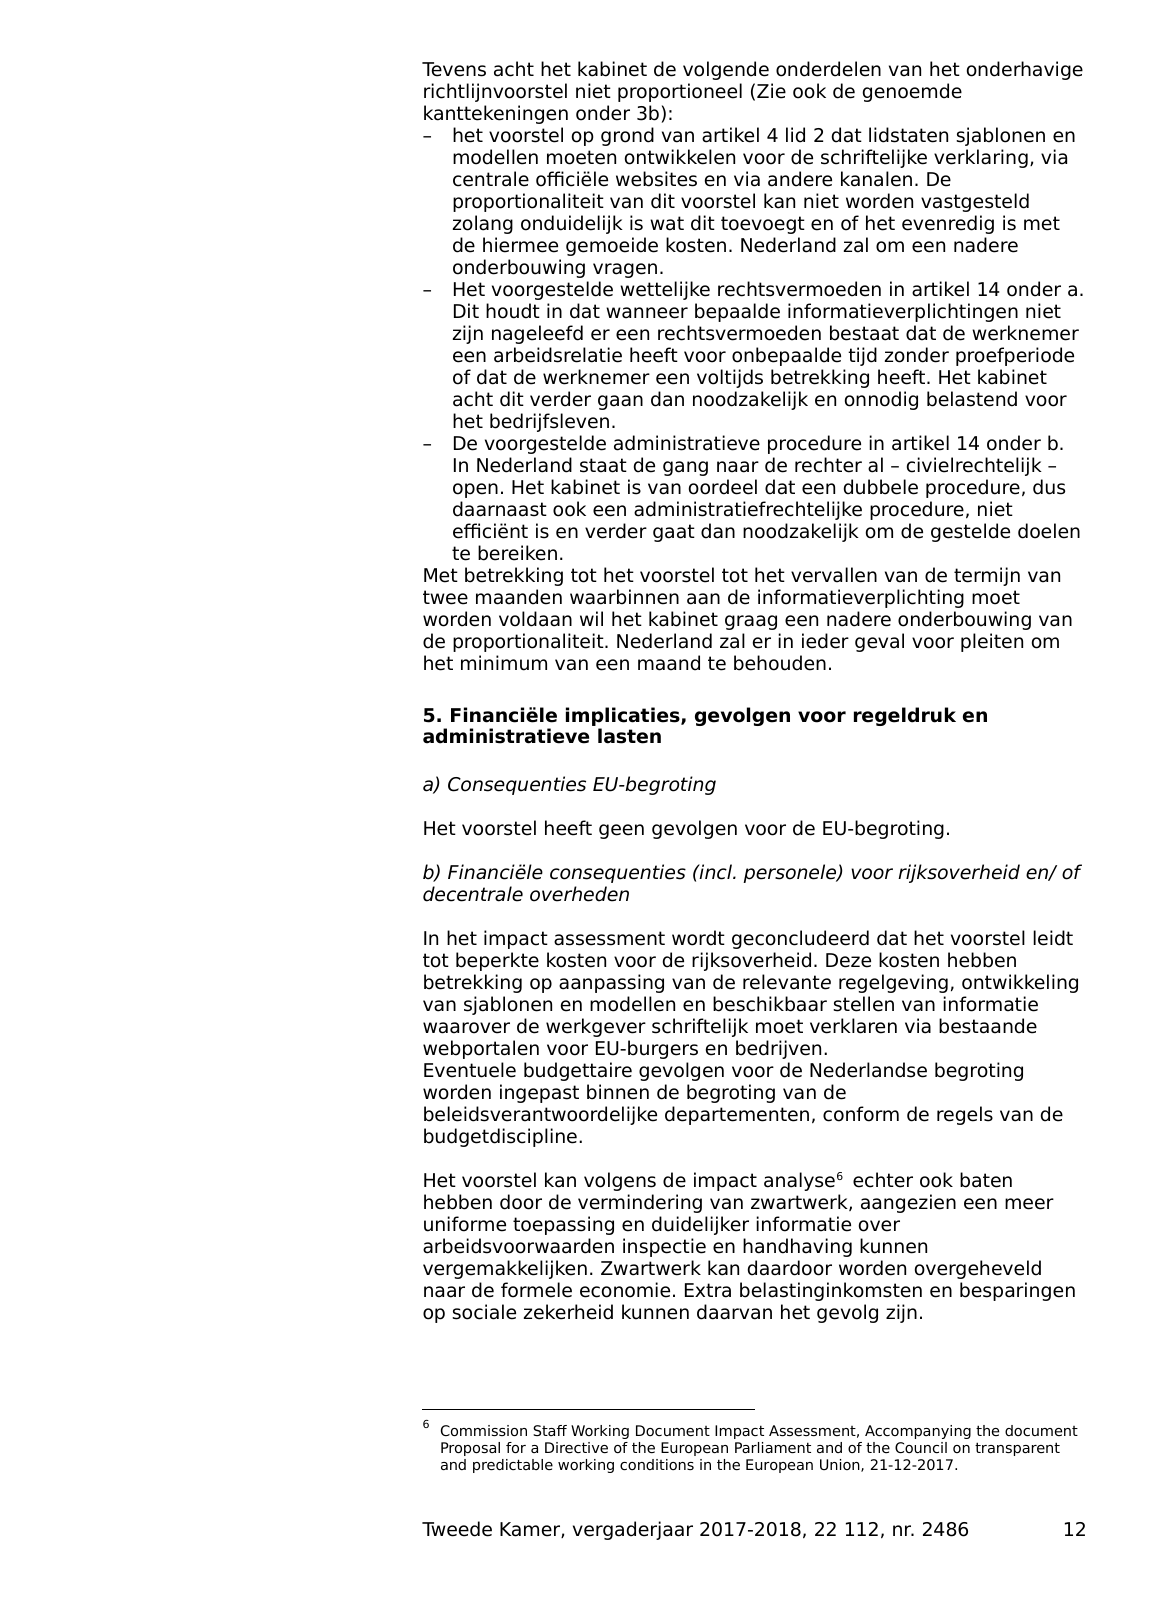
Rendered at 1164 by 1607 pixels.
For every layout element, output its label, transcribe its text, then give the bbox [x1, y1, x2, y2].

text Het voorstel kan volgens de impact analyse echter ook baten hebben door de vermindering van zwartwerk, aangezien een meer uniforme toepassing en duidelijker informatie over arbeidsvoorwaarden inspectie en handhaving kunnen vergemakkelijken. Zwartwerk kan daardoor worden overgeheveld naar de formele economie. Extra belastinginkomsten en besparingen op sociale zekerheid kunnen daarvan het gevolg zijn. [422, 1170, 1087, 1324]
text Met betrekking tot het voorstel tot het vervallen van de termijn van twee maanden waarbinnen aan de informatieverplichting moet worden voldaan wil het kabinet graag een nadere onderbouwing van de proportionaliteit. Nederland zal er in ieder geval voor pleiten om het minimum van een maand te behouden. [422, 564, 1087, 674]
subtitle b) Financiële consequenties (incl. personele) voor rijksoverheid en/ of decentrale overheden [422, 862, 1087, 906]
text – De voorgestelde administratieve procedure in artikel 14 onder b. In Nederland staat de gang naar de rechter al – civielrechtelijk – open. Het kabinet is van oordeel dat een dubbele procedure, dus daarnaast ook een administratiefrechtelijke procedure, niet efficiënt is en verder gaat dan noodzakelijk om de gestelde doelen te bereiken. [422, 433, 1087, 564]
text – het voorstel op grond van artikel 4 lid 2 dat lidstaten sjablonen en modellen moeten ontwikkelen voor de schriftelijke verklaring, via centrale officiële websites en via andere kanalen. De proportionaliteit van dit voorstel kan niet worden vastgesteld zolang onduidelijk is wat dit toevoegt en of het evenredig is met de hiermee gemoeide kosten. Nederland zal om een nadere onderbouwing vragen. [422, 125, 1087, 279]
subtitle 5. Financiële implicaties, gevolgen voor regeldruk en administratieve lasten [422, 704, 1087, 748]
text Commission Staff Working Document Impact Assessment, Accompanying the document Proposal for a Directive of the European Parliament and of the Council on transparent and predictable working conditions in the European Union, 21-12-2017. [422, 1418, 1087, 1474]
text Tevens acht het kabinet de volgende onderdelen van het onderhavige richtlijnvoorstel niet proportioneel (Zie ook de genoemde kanttekeningen onder 3b): [422, 59, 1087, 125]
text – Het voorgestelde wettelijke rechtsvermoeden in artikel 14 onder a. Dit houdt in dat wanneer bepaalde informatieverplichtingen niet zijn nageleefd er een rechtsvermoeden bestaat dat de werknemer een arbeidsrelatie heeft voor onbepaalde tijd zonder proefperiode of dat de werknemer een voltijds betrekking heeft. Het kabinet acht dit verder gaan dan noodzakelijk en onnodig belastend voor het bedrijfsleven. [422, 279, 1087, 433]
subtitle a) Consequenties EU-begroting [422, 773, 1087, 795]
text Eventuele budgettaire gevolgen voor de Nederlandse begroting worden ingepast binnen de begroting van de beleidsverantwoordelijke departementen, conform de regels van de budgetdiscipline. [422, 1060, 1087, 1148]
text In het impact assessment wordt geconcludeerd dat het voorstel leidt tot beperkte kosten voor de rijksoverheid. Deze kosten hebben betrekking op aanpassing van de relevante regelgeving, ontwikkeling van sjablonen en modellen en beschikbaar stellen van informatie waarover de werkgever schriftelijk moet verklaren via bestaande webportalen voor EU-burgers en bedrijven. [422, 928, 1087, 1060]
text Het voorstel heeft geen gevolgen voor de EU-begroting. [422, 818, 1087, 839]
